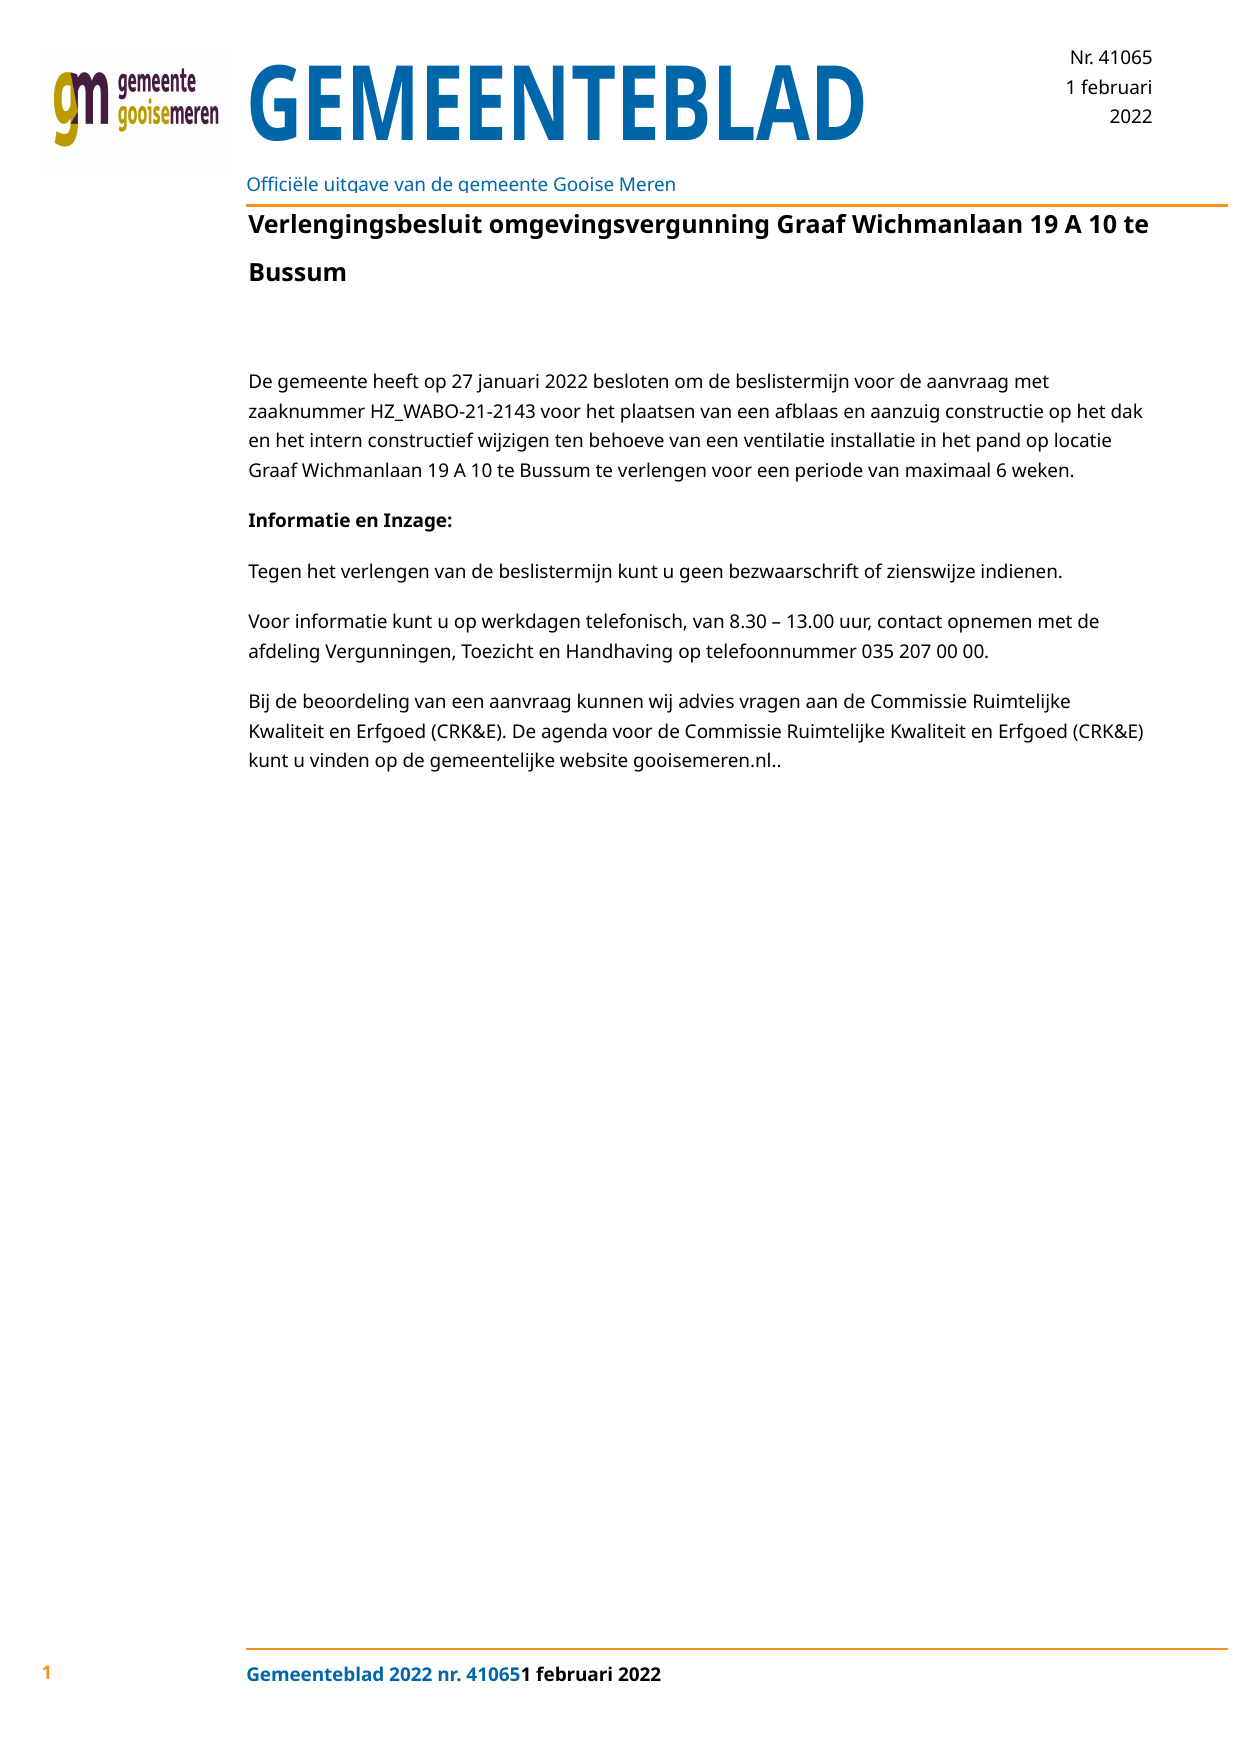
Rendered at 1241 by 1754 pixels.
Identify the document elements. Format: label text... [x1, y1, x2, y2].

text Voor informatie kunt u op werkdagen telefonisch, van 8.30 – 13.00 uur, contact opnemen met de afdeling Vergunningen, Toezicht en Handhaving op telefoonnummer 035 207 00 00. [248, 608, 1152, 664]
text Informatie en Inzage: [248, 507, 1152, 533]
picture [41, 47, 231, 172]
text Verlengingsbesluit omgevingsvergunning Graaf Wichmanlaan 19 A 10 te Bussum [248, 207, 1152, 288]
text De gemeente heeft op 27 januari 2022 besloten om de beslistermijn voor de aanvraag met zaaknummer HZ_WABO-21-2143 voor het plaatsen van een afblaas en aanzuig constructie op het dak en het intern constructief wijzigen ten behoeve van een ventilatie installatie in het pand op locatie Graaf Wichmanlaan 19 A 10 te Bussum te verlengen voor een periode van maximaal 6 weken. [248, 368, 1152, 483]
text Tegen het verlengen van de beslistermijn kunt u geen bezwaarschrift of zienswijze indienen. [248, 558, 1152, 584]
text Bij de beoordeling van een aanvraag kunnen wij advies vragen aan de Commissie Ruimtelijke Kwaliteit en Erfgoed (CRK&E). De agenda voor de Commissie Ruimtelijke Kwaliteit en Erfgoed (CRK&E) kunt u vinden op de gemeentelijke website gooisemeren.nl.. [248, 688, 1152, 773]
